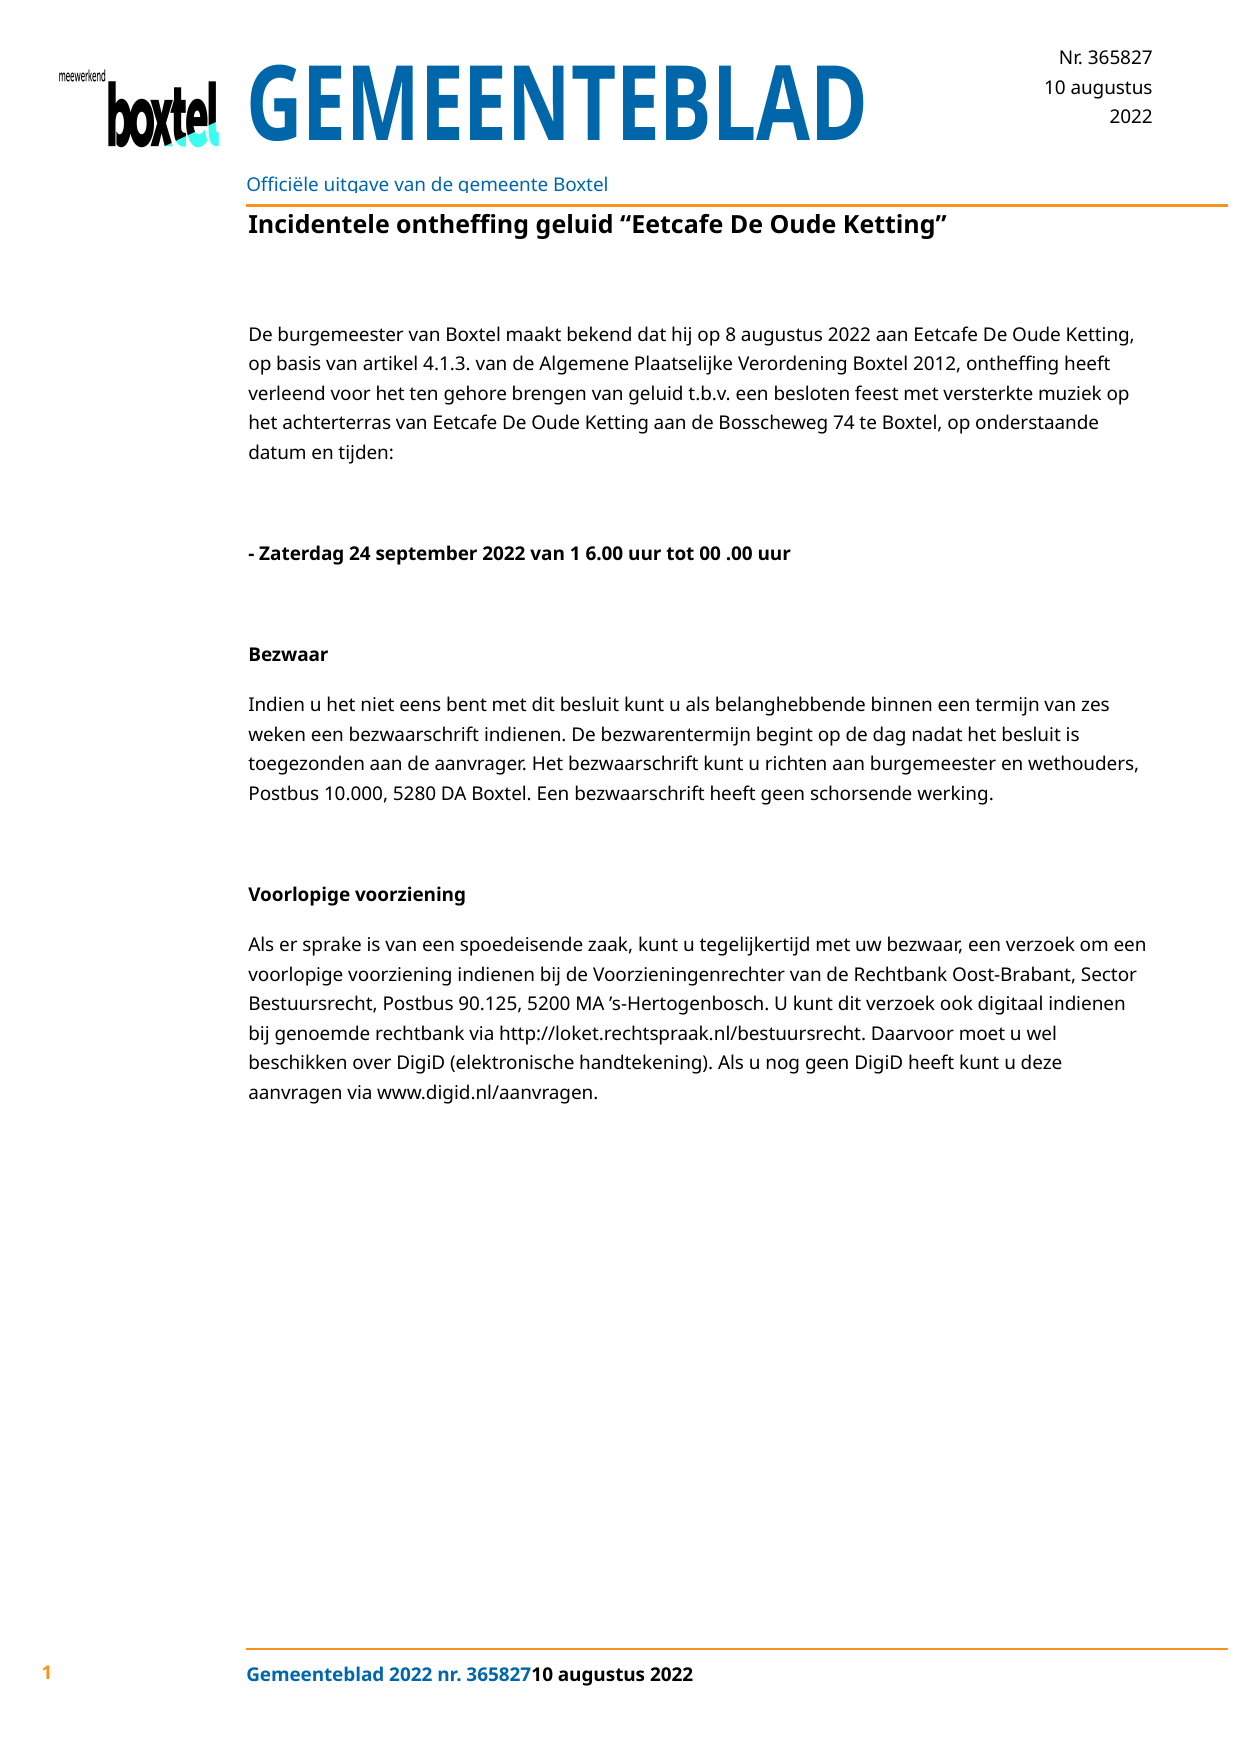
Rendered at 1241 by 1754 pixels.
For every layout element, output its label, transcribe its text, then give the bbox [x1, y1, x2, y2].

text Indien u het niet eens bent met dit besluit kunt u als belanghebbende binnen een termijn van zes weken een bezwaarschrift indienen. De bezwarentermijn begint op de dag nadat het besluit is toegezonden aan de aanvrager. Het bezwaarschrift kunt u richten aan burgemeester en wethouders, Postbus 10.000, 5280 DA Boxtel. Een bezwaarschrift heeft geen schorsende werking. [248, 691, 1152, 806]
text Bezwaar [248, 641, 1152, 666]
text Als er sprake is van een spoedeisende zaak, kunt u tegelijkertijd met uw bezwaar, een verzoek om een voorlopige voorziening indienen bij de Voorzieningenrechter van de Rechtbank Oost-Brabant, Sector Bestuursrecht, Postbus 90.125, 5200 MA ’s-Hertogenbosch. U kunt dit verzoek ook digitaal indienen bij genoemde rechtbank via http://loket.rechtspraak.nl/bestuursrecht. Daarvoor moet u wel beschikken over DigiD (elektronische handtekening). Als u nog geen DigiD heeft kunt u deze aanvragen via www.digid.nl/aanvragen. [248, 931, 1152, 1105]
text Incidentele ontheffing geluid “Eetcafe De Oude Ketting” [248, 207, 1152, 241]
text De burgemeester van Boxtel maakt bekend dat hij op 8 augustus 2022 aan Eetcafe De Oude Ketting, op basis van artikel 4.1.3. van de Algemene Plaatselijke Verordening Boxtel 2012, ontheffing heeft verleend voor het ten gehore brengen van geluid t.b.v. een besloten feest met versterkte muziek op het achterterras van Eetcafe De Oude Ketting aan de Bosscheweg 74 te Boxtel, op onderstaande datum en tijden: [248, 321, 1152, 465]
text - Zaterdag 24 september 2022 van 1 6.00 uur tot 00 .00 uur [248, 540, 1152, 566]
picture [41, 47, 231, 172]
text Voorlopige voorziening [248, 881, 1152, 906]
